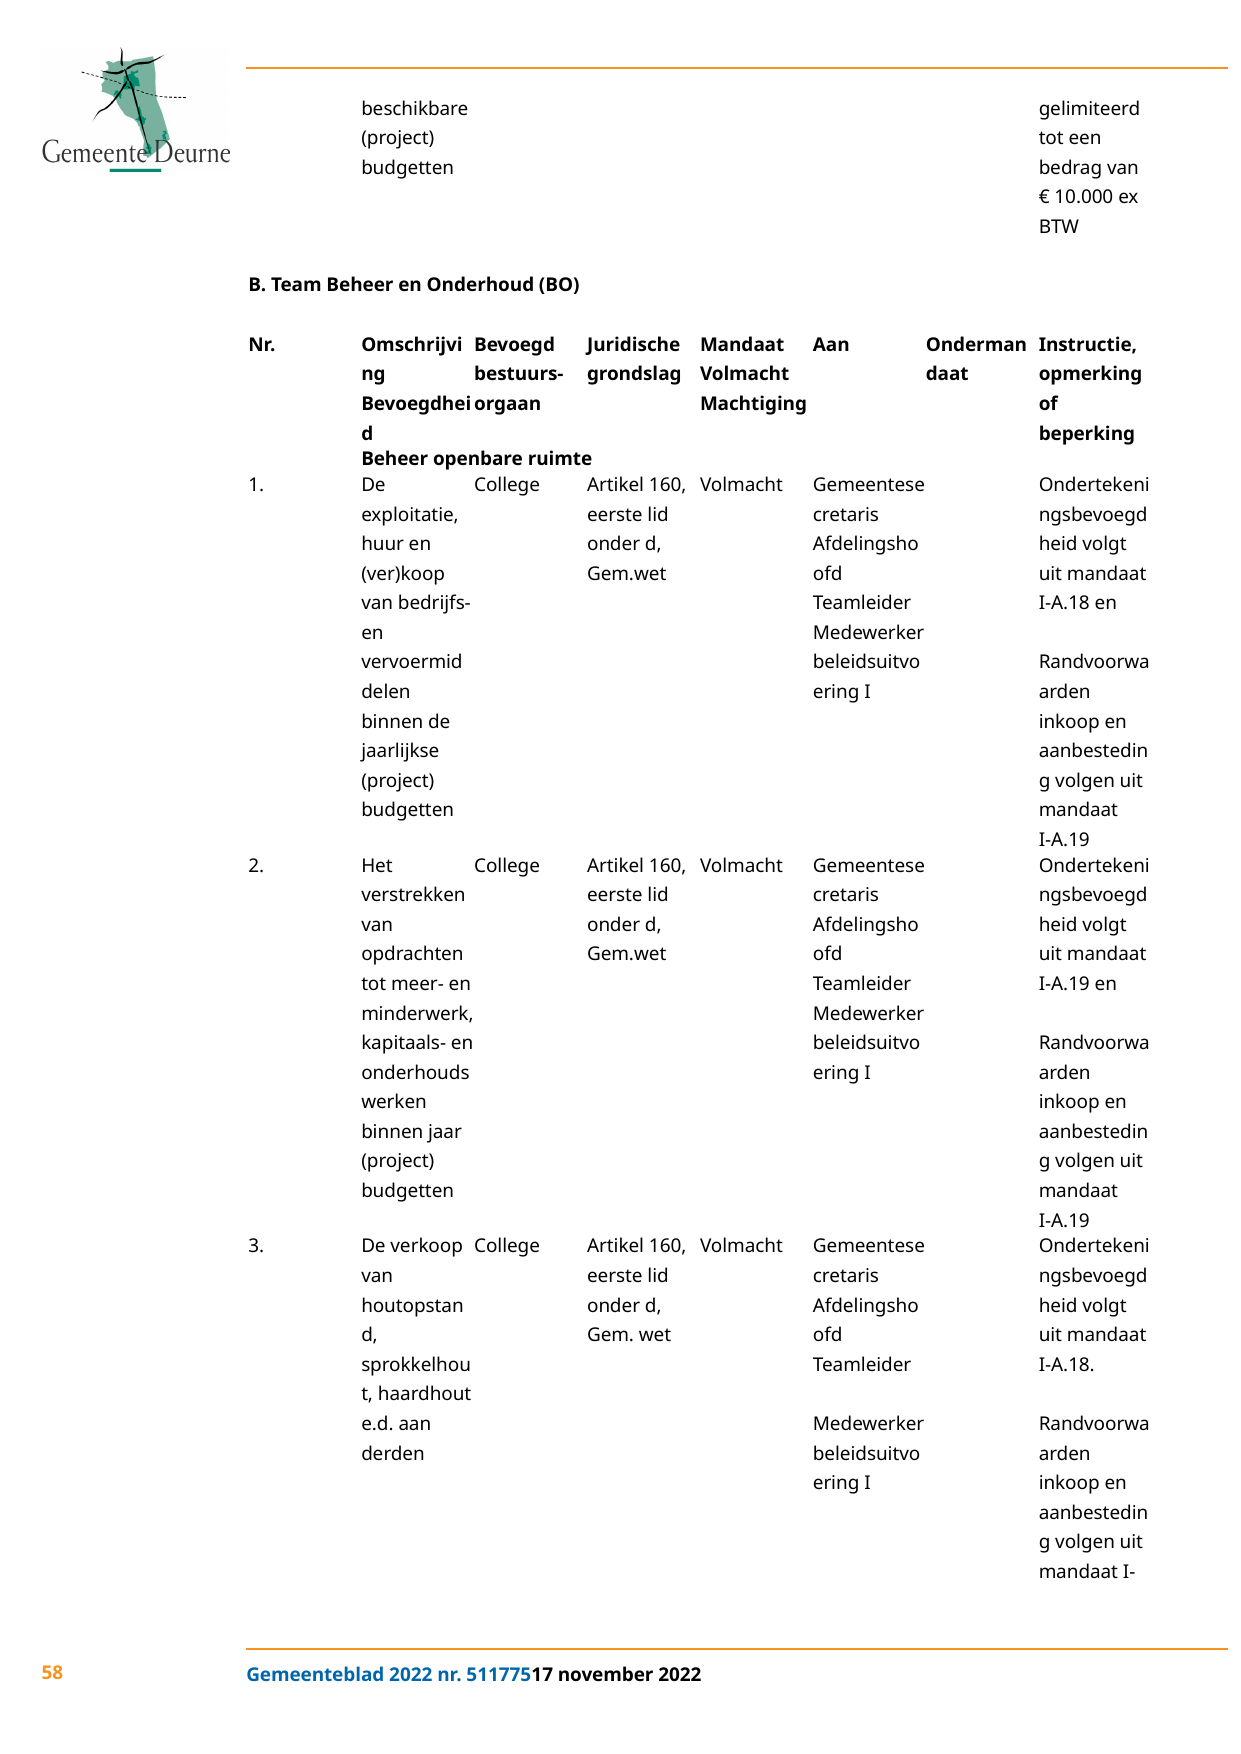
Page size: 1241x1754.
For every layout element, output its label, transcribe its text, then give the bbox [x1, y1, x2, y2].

table_header Bevoegd bestuurs-orgaan [474, 331, 587, 445]
table_header Instructie, opmerking of beperking [1039, 331, 1152, 445]
table_cell Volmacht [700, 471, 813, 852]
table_cell [926, 95, 1038, 239]
table_cell De exploitatie, huur en (ver)koop van bedrijfs- en vervoermiddelen binnen de jaarlijkse (project) budgetten [361, 471, 474, 852]
table_cell [474, 95, 587, 239]
table_cell [587, 95, 700, 239]
table_cell College [474, 852, 587, 1233]
table_header Ondermandaat [926, 331, 1038, 445]
table_cell Beheer openbare ruimte [361, 445, 1152, 471]
table_header Juridische grondslag [587, 331, 700, 445]
table_cell Volmacht [700, 852, 813, 1233]
table_cell 3. [248, 1233, 361, 1584]
table_cell Ondertekeningsbevoegdheid volgt uit mandaat I-A.18. Randvoorwaarden inkoop en aanbesteding volgen uit mandaat I- [1039, 1233, 1152, 1584]
table_cell [926, 852, 1038, 1233]
table_cell [813, 95, 926, 239]
table_cell 2. [248, 852, 361, 1233]
table_cell Volmacht [700, 1233, 813, 1584]
table_cell Ondertekeningsbevoegdheid volgt uit mandaat I-A.19 en Randvoorwaarden inkoop en aanbesteding volgen uit mandaat I-A.19 [1039, 852, 1152, 1233]
table_cell College [474, 1233, 587, 1584]
table_cell [248, 445, 361, 471]
table_cell beschikbare (project) budgetten [361, 95, 474, 239]
table_cell [248, 95, 361, 239]
table_cell Gemeentesecretaris Afdelingshoofd Teamleider Medewerker beleidsuitvoering I [813, 1233, 926, 1584]
table_cell [700, 95, 813, 239]
table_cell Artikel 160, eerste lid onder d, Gem.wet [587, 852, 700, 1233]
text B. Team Beheer en Onderhoud (BO) [248, 272, 1152, 297]
table_cell Artikel 160, eerste lid onder d, Gem. wet [587, 1233, 700, 1584]
table_cell gelimiteerd tot een bedrag van € 10.000 ex BTW [1039, 95, 1152, 239]
table_cell 1. [248, 471, 361, 852]
table_header Nr. [248, 331, 361, 445]
picture [41, 47, 231, 172]
table_cell Artikel 160, eerste lid onder d, Gem.wet [587, 471, 700, 852]
table_header Aan [813, 331, 926, 445]
table_header Mandaat Volmacht Machtiging [700, 331, 813, 445]
table_cell Het verstrekken van opdrachten tot meer- en minderwerk, kapitaals- en onderhoudswerken binnen jaar (project) budgetten [361, 852, 474, 1233]
table_cell [926, 471, 1038, 852]
table_cell De verkoop van houtopstand, sprokkelhout, haardhout e.d. aan derden [361, 1233, 474, 1584]
table_header Omschrijving Bevoegdheid [361, 331, 474, 445]
table_cell Gemeentesecretaris Afdelingshoofd Teamleider Medewerker beleidsuitvoering I [813, 471, 926, 852]
table_cell College [474, 471, 587, 852]
table_cell [926, 1233, 1038, 1584]
table_cell Ondertekeningsbevoegdheid volgt uit mandaat I-A.18 en Randvoorwaarden inkoop en aanbesteding volgen uit mandaat I-A.19 [1039, 471, 1152, 852]
table_cell Gemeentesecretaris Afdelingshoofd Teamleider Medewerker beleidsuitvoering I [813, 852, 926, 1233]
